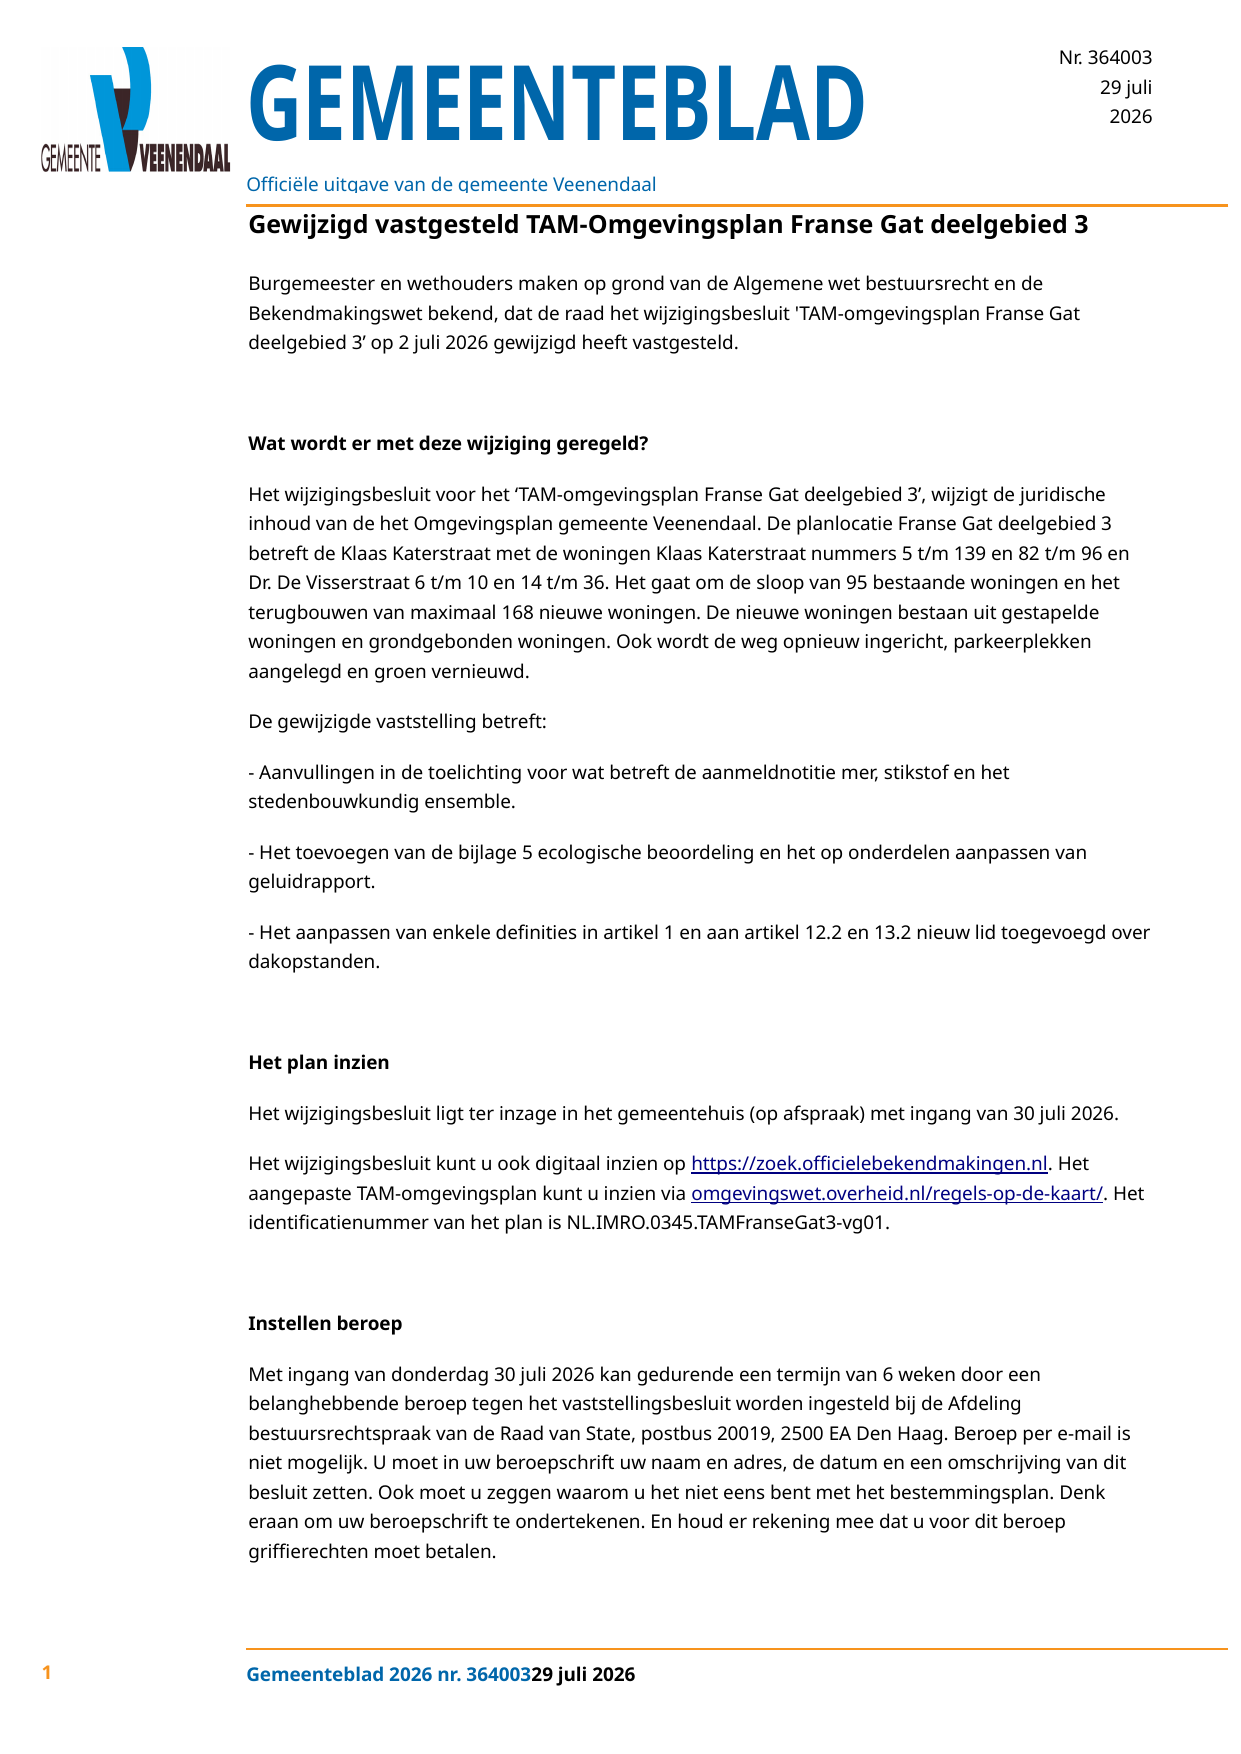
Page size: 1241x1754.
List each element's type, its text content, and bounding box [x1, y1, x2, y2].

text Het wijzigingsbesluit kunt u ook digitaal inzien op https://zoek.officielebekendmakingen.nl. Het aangepaste TAM-omgevingsplan kunt u inzien via omgevingswet.overheid.nl/regels-op-de-kaart/. Het identificatienummer van het plan is NL.IMRO.0345.TAMFranseGat3-vg01. [248, 1150, 1152, 1235]
text - Het toevoegen van de bijlage 5 ecologische beoordeling en het op onderdelen aanpassen van geluidrapport. [248, 839, 1152, 894]
picture [123, 47, 231, 172]
text Het wijzigingsbesluit voor het ‘TAM-omgevingsplan Franse Gat deelgebied 3’, wijzigt de juridische inhoud van de het Omgevingsplan gemeente Veenendaal. De planlocatie Franse Gat deelgebied 3 betreft de Klaas Katerstraat met de woningen Klaas Katerstraat nummers 5 t/m 139 en 82 t/m 96 en Dr. De Visserstraat 6 t/m 10 en 14 t/m 36. Het gaat om de sloop van 95 bestaande woningen en het terugbouwen van maximaal 168 nieuwe woningen. De nieuwe woningen bestaan uit gestapelde woningen en grondgebonden woningen. Ook wordt de weg opnieuw ingericht, parkeerplekken aangelegd en groen vernieuwd. [248, 481, 1152, 684]
picture [41, 47, 130, 172]
text Het wijzigingsbesluit ligt ter inzage in het gemeentehuis (op afspraak) met ingang van 30 juli 2026. [248, 1100, 1152, 1126]
text Instellen beroep [248, 1310, 1152, 1336]
text Het plan inzien [248, 1049, 1152, 1075]
text Burgemeester en wethouders maken op grond van de Algemene wet bestuursrecht en de Bekendmakingswet bekend, dat de raad het wijzigingsbesluit 'TAM-omgevingsplan Franse Gat deelgebied 3’ op 2 juli 2026 gewijzigd heeft vastgesteld. [248, 270, 1152, 355]
text - Aanvullingen in de toelichting voor wat betreft de aanmeldnotitie mer, stikstof en het stedenbouwkundig ensemble. [248, 759, 1152, 814]
text Met ingang van donderdag 30 juli 2026 kan gedurende een termijn van 6 weken door een belanghebbende beroep tegen het vaststellingsbesluit worden ingesteld bij de Afdeling bestuursrechtspraak van de Raad van State, postbus 20019, 2500 EA Den Haag. Beroep per e-mail is niet mogelijk. U moet in uw beroepschrift uw naam en adres, de datum en een omschrijving van dit besluit zetten. Ook moet u zeggen waarom u het niet eens bent met het bestemmingsplan. Denk eraan om uw beroepschrift te ondertekenen. En houd er rekening mee dat u voor dit beroep griffierechten moet betalen. [248, 1361, 1152, 1564]
text De gewijzigde vaststelling betreft: [248, 709, 1152, 734]
text Gewijzigd vastgesteld TAM-Omgevingsplan Franse Gat deelgebied 3 [248, 207, 1152, 241]
text Wat wordt er met deze wijziging geregeld? [248, 430, 1152, 456]
text - Het aanpassen van enkele definities in artikel 1 en aan artikel 12.2 en 13.2 nieuw lid toegevoegd over dakopstanden. [248, 919, 1152, 974]
